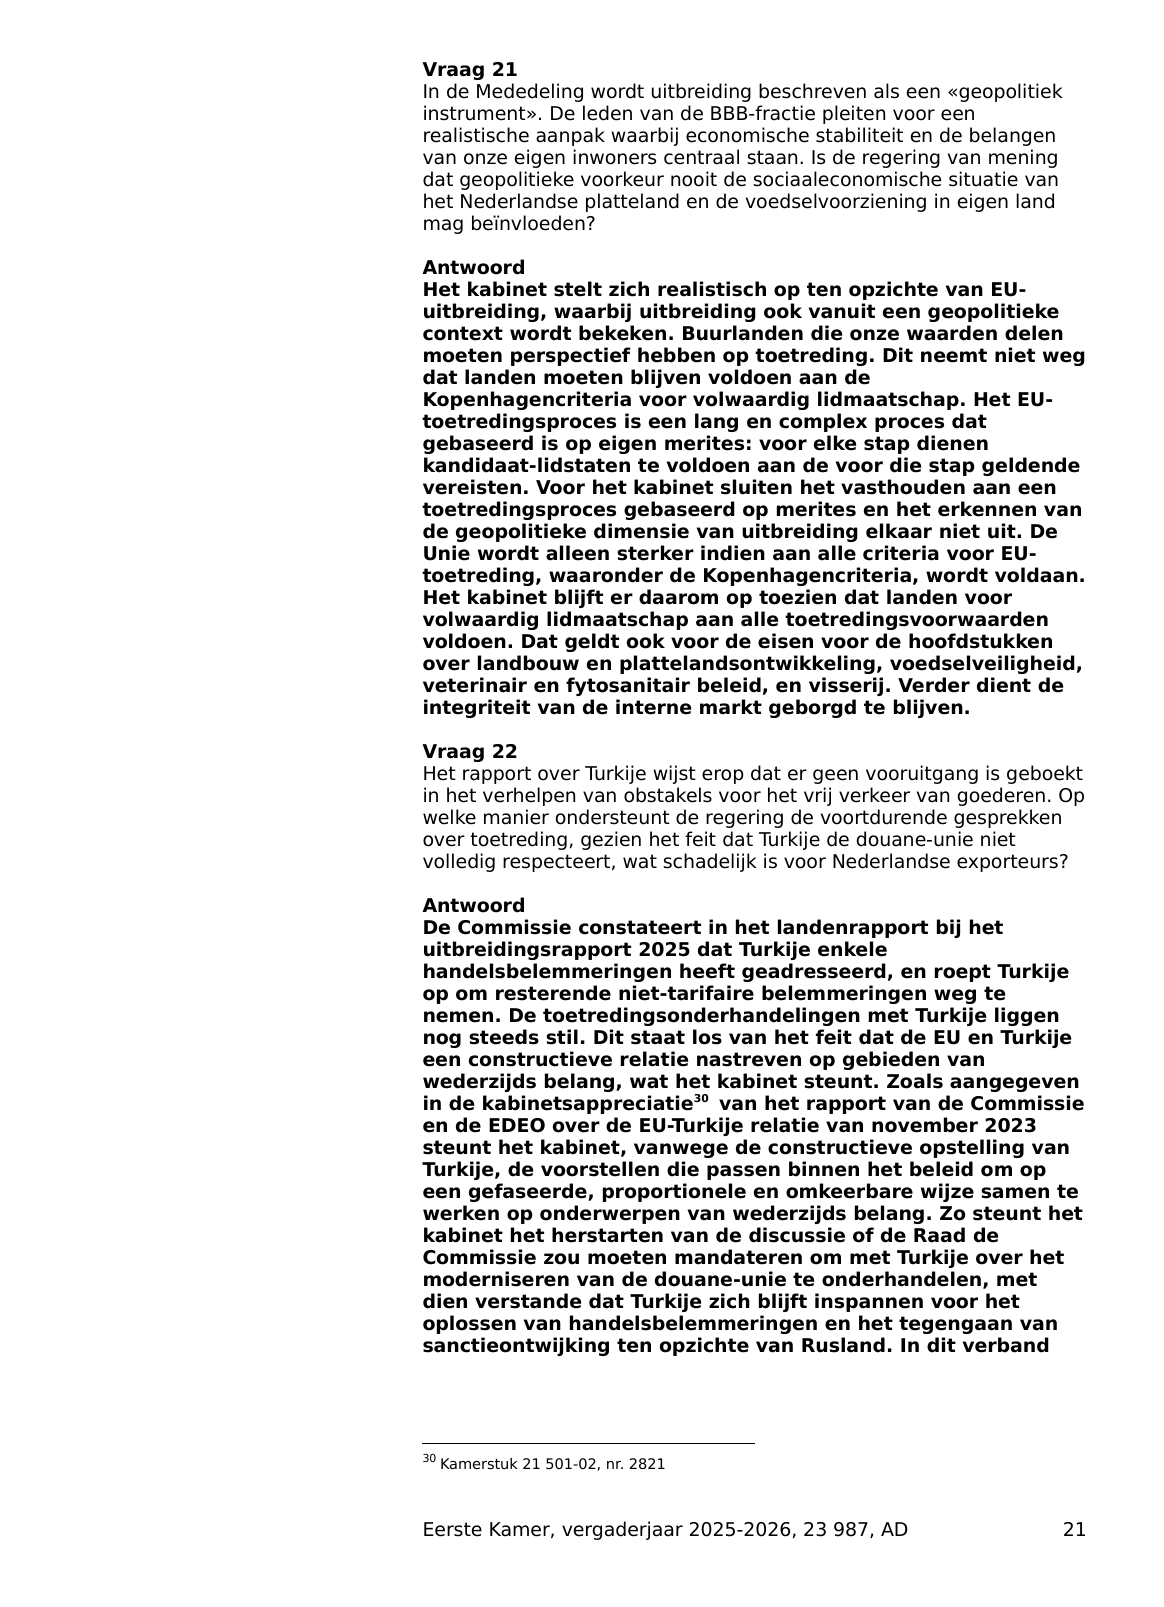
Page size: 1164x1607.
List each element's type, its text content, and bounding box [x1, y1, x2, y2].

text Het rapport over Turkije wijst erop dat er geen vooruitgang is geboekt in het verhelpen van obstakels voor het vrij verkeer van goederen. Op welke manier ondersteunt de regering de voortdurende gesprekken over toetreding, gezien het feit dat Turkije de douane-unie niet volledig respecteert, wat schadelijk is voor Nederlandse exporteurs? [422, 763, 1087, 873]
text Antwoord [422, 895, 1087, 917]
text De Commissie constateert in het landenrapport bij het uitbreidingsrapport 2025 dat Turkije enkele handelsbelemmeringen heeft geadresseerd, en roept Turkije op om resterende niet-tarifaire belemmeringen weg te nemen. De toetredingsonderhandelingen met Turkije liggen nog steeds stil. Dit staat los van het feit dat de EU en Turkije een constructieve relatie nastreven op gebieden van wederzijds belang, wat het kabinet steunt. Zoals aangegeven in de kabinetsappreciatie van het rapport van de Commissie en de EDEO over de EU-Turkije relatie van november 2023 steunt het kabinet, vanwege de constructieve opstelling van Turkije, de voorstellen die passen binnen het beleid om op een gefaseerde, proportionele en omkeerbare wijze samen te werken op onderwerpen van wederzijds belang. Zo steunt het kabinet het herstarten van de discussie of de Raad de Commissie zou moeten mandateren om met Turkije over het moderniseren van de douane-unie te onderhandelen, met dien verstande dat Turkije zich blijft inspannen voor het oplossen van handelsbelemmeringen en het tegengaan van sanctieontwijking ten opzichte van Rusland. In dit verband [422, 917, 1087, 1356]
text In de Mededeling wordt uitbreiding beschreven als een «geopolitiek instrument». De leden van de BBB-fractie pleiten voor een realistische aanpak waarbij economische stabiliteit en de belangen van onze eigen inwoners centraal staan. Is de regering van mening dat geopolitieke voorkeur nooit de sociaaleconomische situatie van het Nederlandse platteland en de voedselvoorziening in eigen land mag beïnvloeden? [422, 81, 1087, 235]
text Vraag 21 [422, 59, 1087, 81]
text Vraag 22 [422, 741, 1087, 763]
text Kamerstuk 21 501-02, nr. 2821 [422, 1452, 1087, 1474]
text Antwoord [422, 257, 1087, 279]
text Het kabinet stelt zich realistisch op ten opzichte van EU-uitbreiding, waarbij uitbreiding ook vanuit een geopolitieke context wordt bekeken. Buurlanden die onze waarden delen moeten perspectief hebben op toetreding. Dit neemt niet weg dat landen moeten blijven voldoen aan de Kopenhagencriteria voor volwaardig lidmaatschap. Het EU-toetredingsproces is een lang en complex proces dat gebaseerd is op eigen merites: voor elke stap dienen kandidaat-lidstaten te voldoen aan de voor die stap geldende vereisten. Voor het kabinet sluiten het vasthouden aan een toetredingsproces gebaseerd op merites en het erkennen van de geopolitieke dimensie van uitbreiding elkaar niet uit. De Unie wordt alleen sterker indien aan alle criteria voor EU-toetreding, waaronder de Kopenhagencriteria, wordt voldaan. Het kabinet blijft er daarom op toezien dat landen voor volwaardig lidmaatschap aan alle toetredingsvoorwaarden voldoen. Dat geldt ook voor de eisen voor de hoofdstukken over landbouw en plattelandsontwikkeling, voedselveiligheid, veterinair en fytosanitair beleid, en visserij. Verder dient de integriteit van de interne markt geborgd te blijven. [422, 279, 1087, 719]
